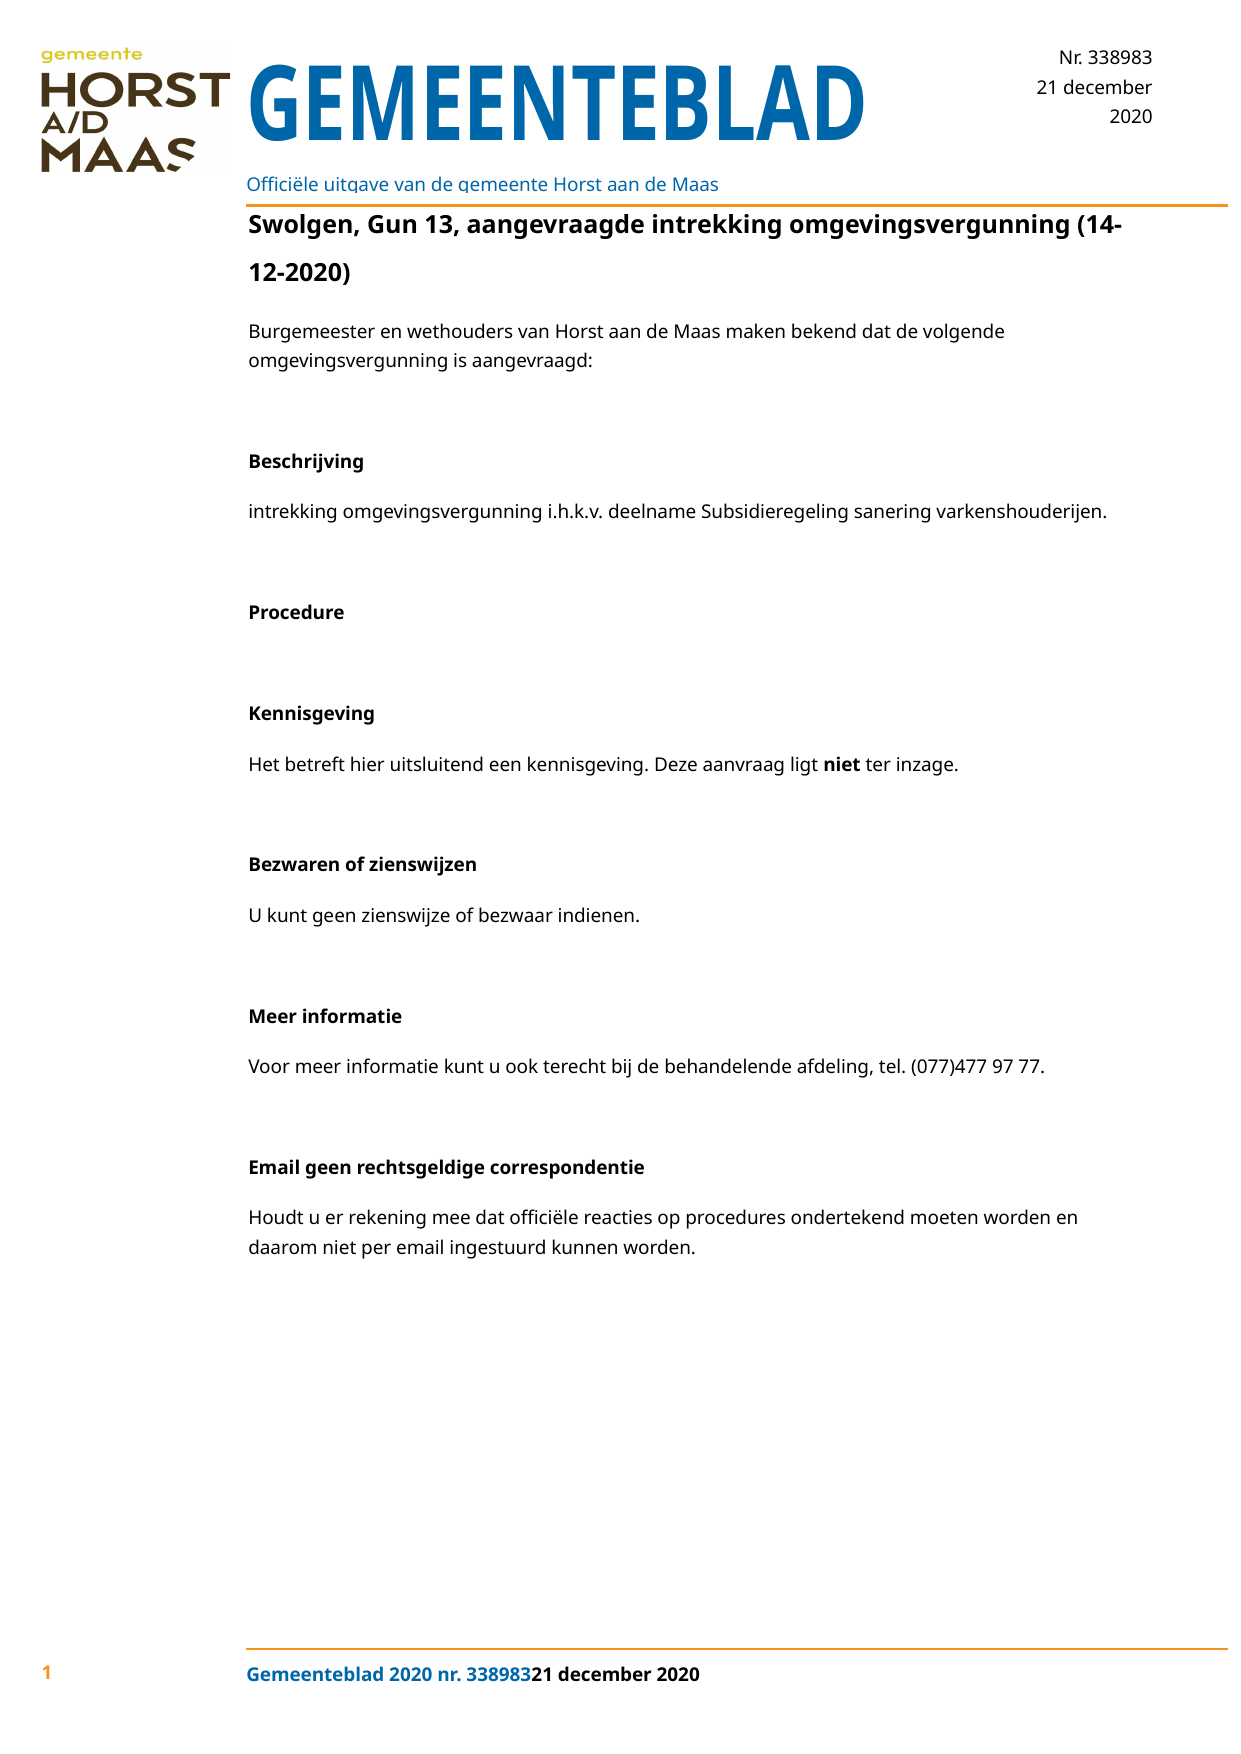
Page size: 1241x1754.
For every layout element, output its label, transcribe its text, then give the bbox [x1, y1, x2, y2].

text Houdt u er rekening mee dat officiële reacties op procedures ondertekend moeten worden en daarom niet per email ingestuurd kunnen worden. [248, 1204, 1152, 1260]
text Swolgen, Gun 13, aangevraagde intrekking omgevingsvergunning (14-12-2020) [248, 207, 1152, 288]
text Meer informatie [248, 1003, 1152, 1029]
text Bezwaren of zienswijzen [248, 852, 1152, 877]
text U kunt geen zienswijze of bezwaar indienen. [248, 902, 1152, 928]
text intrekking omgevingsvergunning i.h.k.v. deelname Subsidieregeling sanering varkenshouderijen. [248, 499, 1152, 524]
picture [41, 47, 231, 172]
text Het betreft hier uitsluitend een kennisgeving. Deze aanvraag ligt niet ter inzage. [248, 751, 1152, 777]
text Beschrijving [248, 448, 1152, 474]
text Burgemeester en wethouders van Horst aan de Maas maken bekend dat de volgende omgevingsvergunning is aangevraagd: [248, 318, 1152, 373]
text Procedure [248, 599, 1152, 625]
text Email geen rechtsgeldige correspondentie [248, 1154, 1152, 1180]
text Voor meer informatie kunt u ook terecht bij de behandelende afdeling, tel. (077)477 97 77. [248, 1053, 1152, 1079]
text Kennisgeving [248, 700, 1152, 726]
